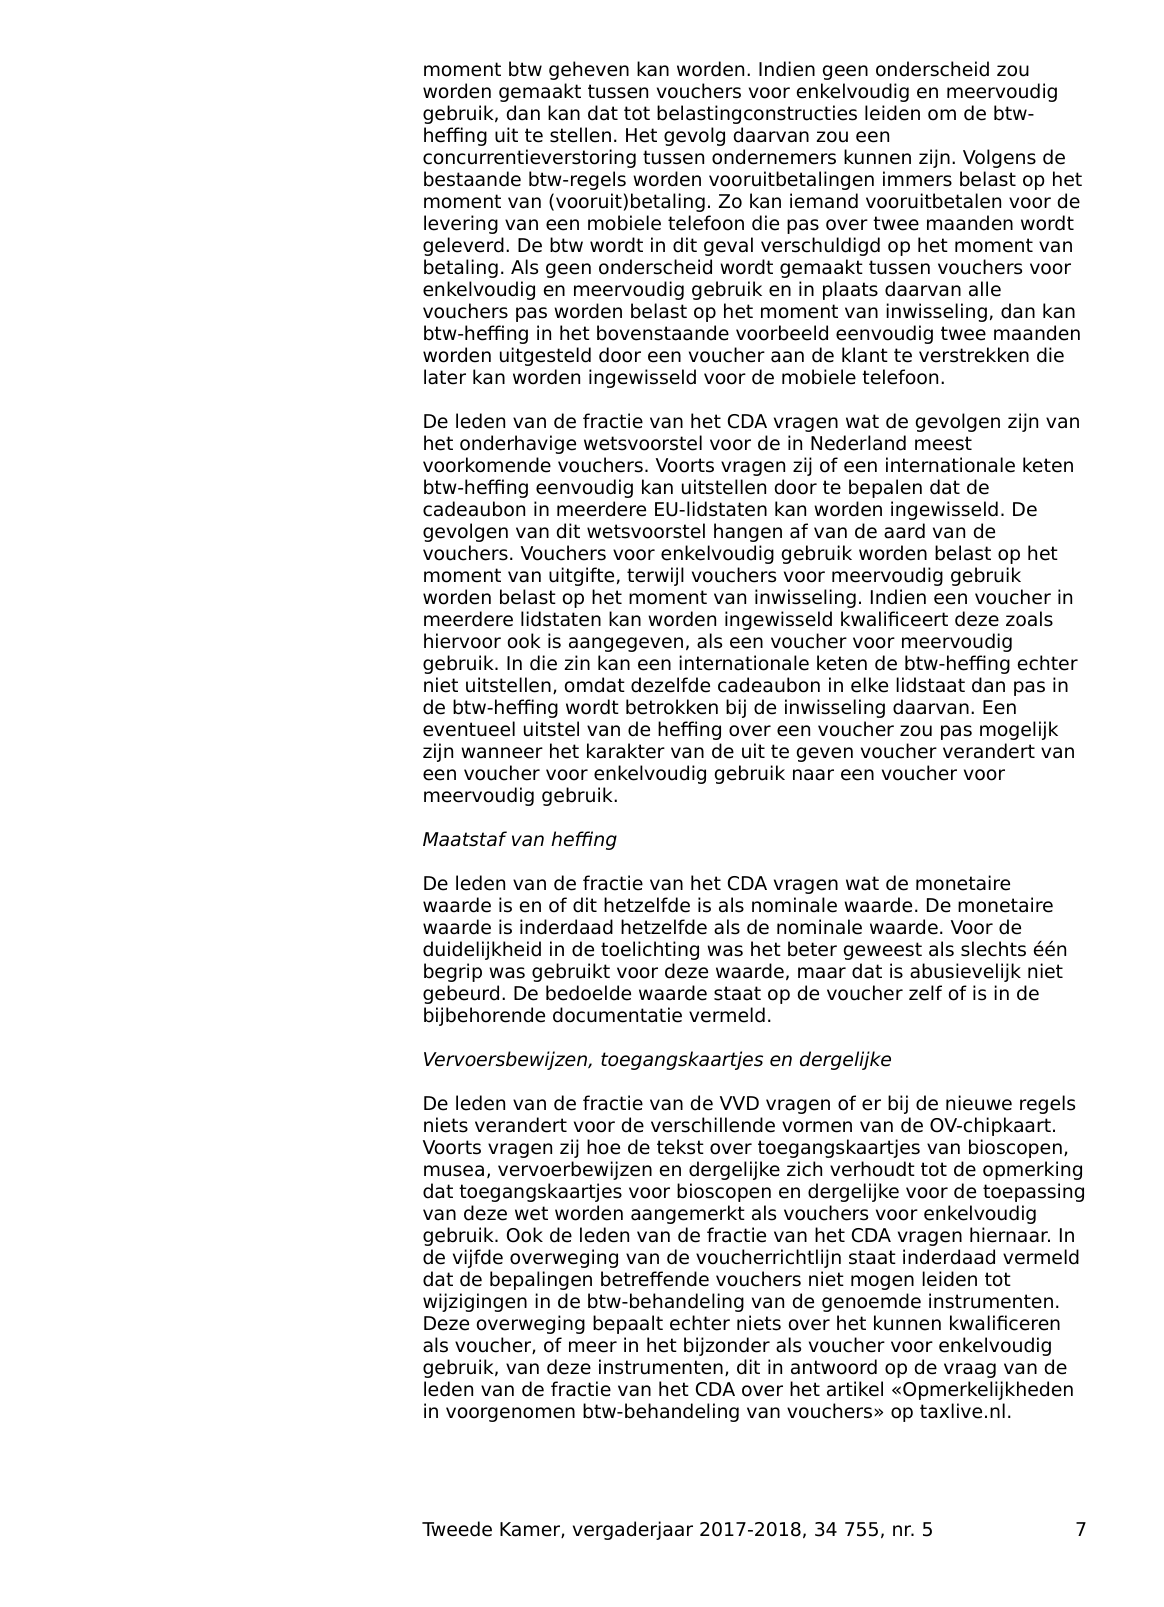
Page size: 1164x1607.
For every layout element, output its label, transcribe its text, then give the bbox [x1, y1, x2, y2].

text De leden van de fractie van het CDA vragen wat de monetaire waarde is en of dit hetzelfde is als nominale waarde. De monetaire waarde is inderdaad hetzelfde als de nominale waarde. Voor de duidelijkheid in de toelichting was het beter geweest als slechts één begrip was gebruikt voor deze waarde, maar dat is abusievelijk niet gebeurd. De bedoelde waarde staat op de voucher zelf of is in de bijbehorende documentatie vermeld. [422, 873, 1087, 1027]
text De leden van de fractie van het CDA vragen wat de gevolgen zijn van het onderhavige wetsvoorstel voor de in Nederland meest voorkomende vouchers. Voorts vragen zij of een internationale keten btw-heffing eenvoudig kan uitstellen door te bepalen dat de cadeaubon in meerdere EU-lidstaten kan worden ingewisseld. De gevolgen van dit wetsvoorstel hangen af van de aard van de vouchers. Vouchers voor enkelvoudig gebruik worden belast op het moment van uitgifte, terwijl vouchers voor meervoudig gebruik worden belast op het moment van inwisseling. Indien een voucher in meerdere lidstaten kan worden ingewisseld kwalificeert deze zoals hiervoor ook is aangegeven, als een voucher voor meervoudig gebruik. In die zin kan een internationale keten de btw-heffing echter niet uitstellen, omdat dezelfde cadeaubon in elke lidstaat dan pas in de btw-heffing wordt betrokken bij de inwisseling daarvan. Een eventueel uitstel van de heffing over een voucher zou pas mogelijk zijn wanneer het karakter van de uit te geven voucher verandert van een voucher voor enkelvoudig gebruik naar een voucher voor meervoudig gebruik. [422, 411, 1087, 807]
text moment btw geheven kan worden. Indien geen onderscheid zou worden gemaakt tussen vouchers voor enkelvoudig en meervoudig gebruik, dan kan dat tot belastingconstructies leiden om de btw-heffing uit te stellen. Het gevolg daarvan zou een concurrentieverstoring tussen ondernemers kunnen zijn. Volgens de bestaande btw-regels worden vooruitbetalingen immers belast op het moment van (vooruit)betaling. Zo kan iemand vooruitbetalen voor de levering van een mobiele telefoon die pas over twee maanden wordt geleverd. De btw wordt in dit geval verschuldigd op het moment van betaling. Als geen onderscheid wordt gemaakt tussen vouchers voor enkelvoudig en meervoudig gebruik en in plaats daarvan alle vouchers pas worden belast op het moment van inwisseling, dan kan btw-heffing in het bovenstaande voorbeeld eenvoudig twee maanden worden uitgesteld door een voucher aan de klant te verstrekken die later kan worden ingewisseld voor de mobiele telefoon. [422, 59, 1087, 389]
text De leden van de fractie van de VVD vragen of er bij de nieuwe regels niets verandert voor de verschillende vormen van de OV-chipkaart. Voorts vragen zij hoe de tekst over toegangskaartjes van bioscopen, musea, vervoerbewijzen en dergelijke zich verhoudt tot de opmerking dat toegangskaartjes voor bioscopen en dergelijke voor de toepassing van deze wet worden aangemerkt als vouchers voor enkelvoudig gebruik. Ook de leden van de fractie van het CDA vragen hiernaar. In de vijfde overweging van de voucherrichtlijn staat inderdaad vermeld dat de bepalingen betreffende vouchers niet mogen leiden tot wijzigingen in de btw-behandeling van de genoemde instrumenten. Deze overweging bepaalt echter niets over het kunnen kwalificeren als voucher, of meer in het bijzonder als voucher voor enkelvoudig gebruik, van deze instrumenten, dit in antwoord op de vraag van de leden van de fractie van het CDA over het artikel «Opmerkelijkheden in voorgenomen btw-behandeling van vouchers» op taxlive.nl. [422, 1093, 1087, 1423]
subtitle Vervoersbewijzen, toegangskaartjes en dergelijke [422, 1049, 1087, 1071]
subtitle Maatstaf van heffing [422, 829, 1087, 851]
